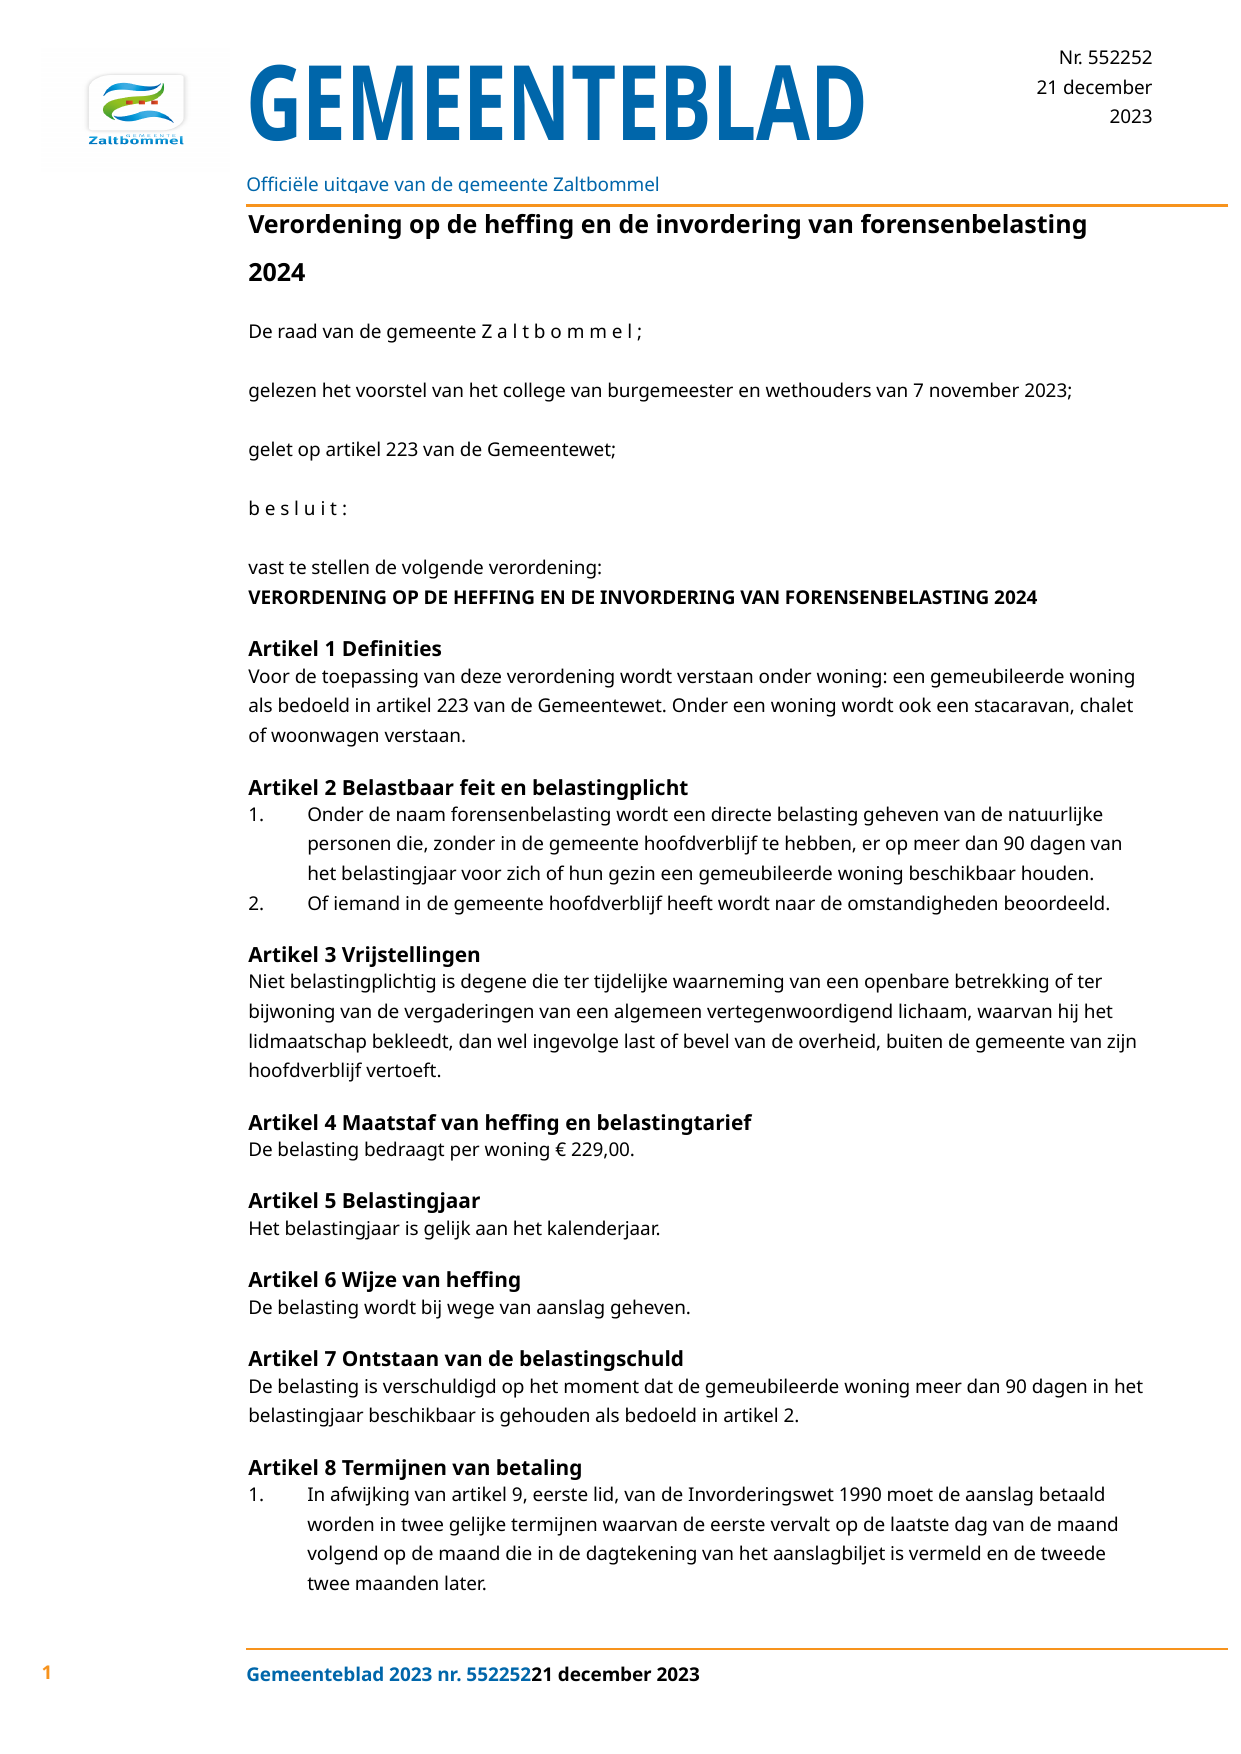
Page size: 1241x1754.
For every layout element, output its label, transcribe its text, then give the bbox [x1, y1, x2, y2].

text VERORDENING OP DE HEFFING EN DE INVORDERING VAN FORENSENBELASTING 2024 [248, 584, 1152, 610]
text Artikel 5 Belastingjaar [248, 1187, 1152, 1215]
text Artikel 2 Belastbaar feit en belastingplicht [248, 773, 1152, 801]
text Niet belastingplichtig is degene die ter tijdelijke waarneming van een openbare betrekking of ter bijwoning van de vergaderingen van een algemeen vertegenwoordigend lichaam, waarvan hij het lidmaatschap bekleedt, dan wel ingevolge last of bevel van de overheid, buiten de gemeente van zijn hoofdverblijf vertoeft. [248, 969, 1152, 1083]
text Artikel 6 Wijze van heffing [248, 1266, 1152, 1294]
text gelet op artikel 223 van de Gemeentewet; [248, 436, 1152, 462]
text Artikel 8 Termijnen van betaling [248, 1453, 1152, 1481]
text De belasting bedraagt per woning € 229,00. [248, 1136, 1152, 1162]
text vast te stellen de volgende verordening: [248, 554, 1152, 580]
text Artikel 7 Ontstaan van de belastingschuld [248, 1344, 1152, 1373]
list Onder de naam forensenbelasting wordt een directe belasting geheven van de natuurlijke personen die, zonder in de gemeente hoofdverblijf te hebben, er op meer dan 90 dagen van het belastingjaar voor zich of hun gezin een gemeubileerde woning beschikbaar houden. [248, 801, 1152, 886]
picture [41, 47, 231, 172]
text Artikel 3 Vrijstellingen [248, 940, 1152, 969]
text b e s l u i t : [248, 495, 1152, 521]
text De belasting is verschuldigd op het moment dat de gemeubileerde woning meer dan 90 dagen in het belastingjaar beschikbaar is gehouden als bedoeld in artikel 2. [248, 1373, 1152, 1428]
text Het belastingjaar is gelijk aan het kalenderjaar. [248, 1215, 1152, 1241]
text Artikel 1 Definities [248, 634, 1152, 663]
text De belasting wordt bij wege van aanslag geheven. [248, 1294, 1152, 1320]
list Of iemand in de gemeente hoofdverblijf heeft wordt naar de omstandigheden beoordeeld. [248, 890, 1152, 916]
text De raad van de gemeente Z a l t b o m m e l ; [248, 318, 1152, 344]
text Verordening op de heffing en de invordering van forensenbelasting 2024 [248, 207, 1152, 288]
text gelezen het voorstel van het college van burgemeester en wethouders van 7 november 2023; [248, 377, 1152, 403]
text Voor de toepassing van deze verordening wordt verstaan onder woning: een gemeubileerde woning als bedoeld in artikel 223 van de Gemeentewet. Onder een woning wordt ook een stacaravan, chalet of woonwagen verstaan. [248, 663, 1152, 748]
text Artikel 4 Maatstaf van heffing en belastingtarief [248, 1108, 1152, 1136]
list In afwijking van artikel 9, eerste lid, van de Invorderingswet 1990 moet de aanslag betaald worden in twee gelijke termijnen waarvan de eerste vervalt op de laatste dag van de maand volgend op de maand die in de dagtekening van het aanslagbiljet is vermeld en de tweede twee maanden later. [248, 1481, 1152, 1596]
